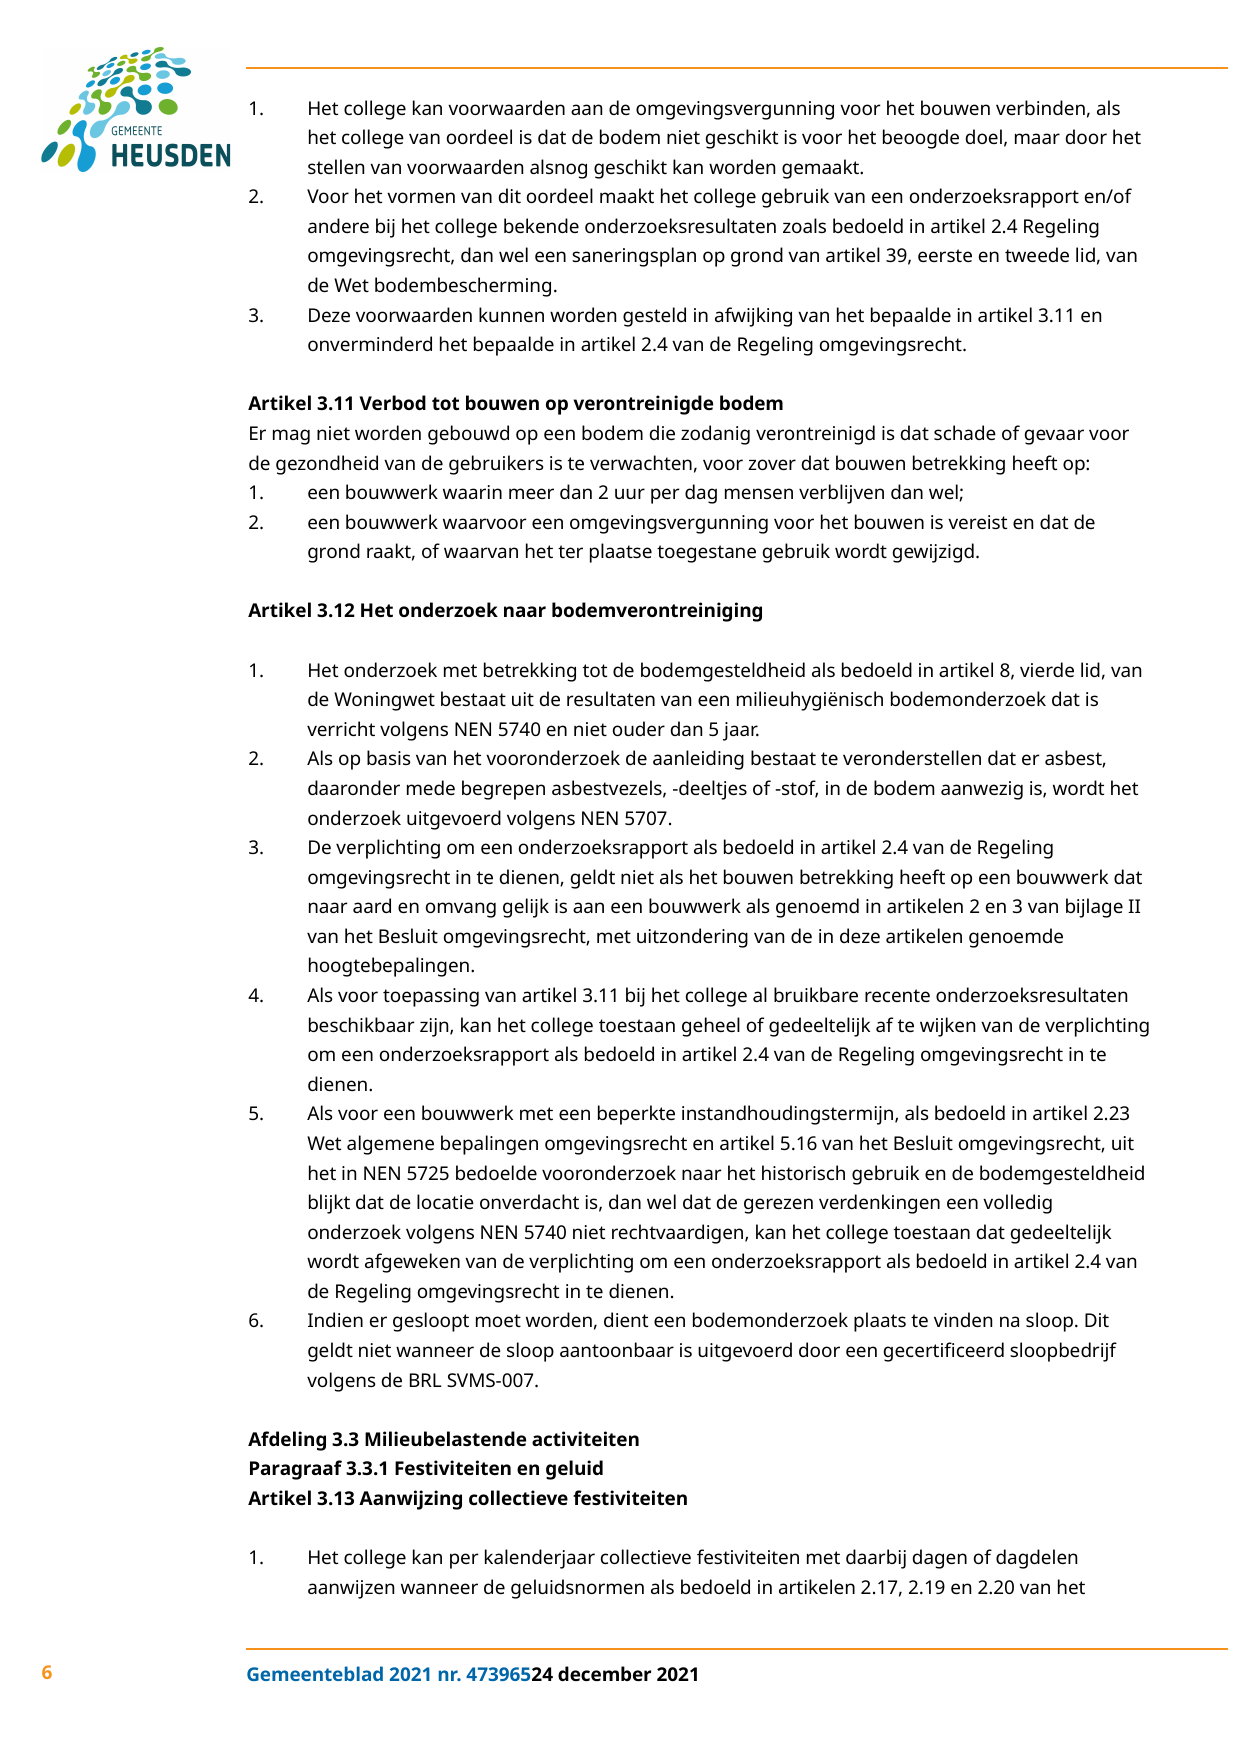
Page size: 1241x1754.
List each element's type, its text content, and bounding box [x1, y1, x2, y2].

text Er mag niet worden gebouwd op een bodem die zodanig verontreinigd is dat schade of gevaar voor de gezondheid van de gebruikers is te verwachten, voor zover dat bouwen betrekking heeft op: [248, 420, 1152, 476]
list Voor het vormen van dit oordeel maakt het college gebruik van een onderzoeksrapport en/of andere bij het college bekende onderzoeksresultaten zoals bedoeld in artikel 2.4 Regeling omgevingsrecht, dan wel een saneringsplan op grond van artikel 39, eerste en tweede lid, van de Wet bodembescherming. [248, 183, 1152, 298]
text Artikel 3.11 Verbod tot bouwen op verontreinigde bodem [248, 391, 1152, 416]
list een bouwwerk waarvoor een omgevingsvergunning voor het bouwen is vereist en dat de grond raakt, of waarvan het ter plaatse toegestane gebruik wordt gewijzigd. [248, 509, 1152, 564]
list Het college kan voorwaarden aan de omgevingsvergunning voor het bouwen verbinden, als het college van oordeel is dat de bodem niet geschikt is voor het beoogde doel, maar door het stellen van voorwaarden alsnog geschikt kan worden gemaakt. [248, 95, 1152, 180]
list een bouwwerk waarin meer dan 2 uur per dag mensen verblijven dan wel; [248, 479, 1152, 505]
text Artikel 3.12 Het onderzoek naar bodemverontreiniging [248, 598, 1152, 623]
list Het college kan per kalenderjaar collectieve festiviteiten met daarbij dagen of dagdelen aanwijzen wanneer de geluidsnormen als bedoeld in artikelen 2.17, 2.19 en 2.20 van het [248, 1544, 1152, 1600]
list Indien er gesloopt moet worden, dient een bodemonderzoek plaats te vinden na sloop. Dit geldt niet wanneer de sloop aantoonbaar is uitgevoerd door een gecertificeerd sloopbedrijf volgens de BRL SVMS-007. [248, 1308, 1152, 1393]
text Paragraaf 3.3.1 Festiviteiten en geluid [248, 1456, 1152, 1481]
list Het onderzoek met betrekking tot de bodemgesteldheid als bedoeld in artikel 8, vierde lid, van de Woningwet bestaat uit de resultaten van een milieuhygiënisch bodemonderzoek dat is verricht volgens NEN 5740 en niet ouder dan 5 jaar. [248, 657, 1152, 742]
text Afdeling 3.3 Milieubelastende activiteiten [248, 1426, 1152, 1452]
list Deze voorwaarden kunnen worden gesteld in afwijking van het bepaalde in artikel 3.11 en onverminderd het bepaalde in artikel 2.4 van de Regeling omgevingsrecht. [248, 302, 1152, 357]
text Artikel 3.13 Aanwijzing collectieve festiviteiten [248, 1485, 1152, 1511]
list Als op basis van het vooronderzoek de aanleiding bestaat te veronderstellen dat er asbest, daaronder mede begrepen asbestvezels, -deeltjes of -stof, in de bodem aanwezig is, wordt het onderzoek uitgevoerd volgens NEN 5707. [248, 746, 1152, 831]
list De verplichting om een onderzoeksrapport als bedoeld in artikel 2.4 van de Regeling omgevingsrecht in te dienen, geldt niet als het bouwen betrekking heeft op een bouwwerk dat naar aard en omvang gelijk is aan een bouwwerk als genoemd in artikelen 2 en 3 van bijlage II van het Besluit omgevingsrecht, met uitzondering van de in deze artikelen genoemde hoogtebepalingen. [248, 834, 1152, 978]
picture [41, 47, 231, 172]
list Als voor toepassing van artikel 3.11 bij het college al bruikbare recente onderzoeksresultaten beschikbaar zijn, kan het college toestaan geheel of gedeeltelijk af te wijken van de verplichting om een onderzoeksrapport als bedoeld in artikel 2.4 van de Regeling omgevingsrecht in te dienen. [248, 982, 1152, 1097]
list Als voor een bouwwerk met een beperkte instandhoudingstermijn, als bedoeld in artikel 2.23 Wet algemene bepalingen omgevingsrecht en artikel 5.16 van het Besluit omgevingsrecht, uit het in NEN 5725 bedoelde vooronderzoek naar het historisch gebruik en de bodemgesteldheid blijkt dat de locatie onverdacht is, dan wel dat de gerezen verdenkingen een volledig onderzoek volgens NEN 5740 niet rechtvaardigen, kan het college toestaan dat gedeeltelijk wordt afgeweken van de verplichting om een onderzoeksrapport als bedoeld in artikel 2.4 van de Regeling omgevingsrecht in te dienen. [248, 1101, 1152, 1304]
